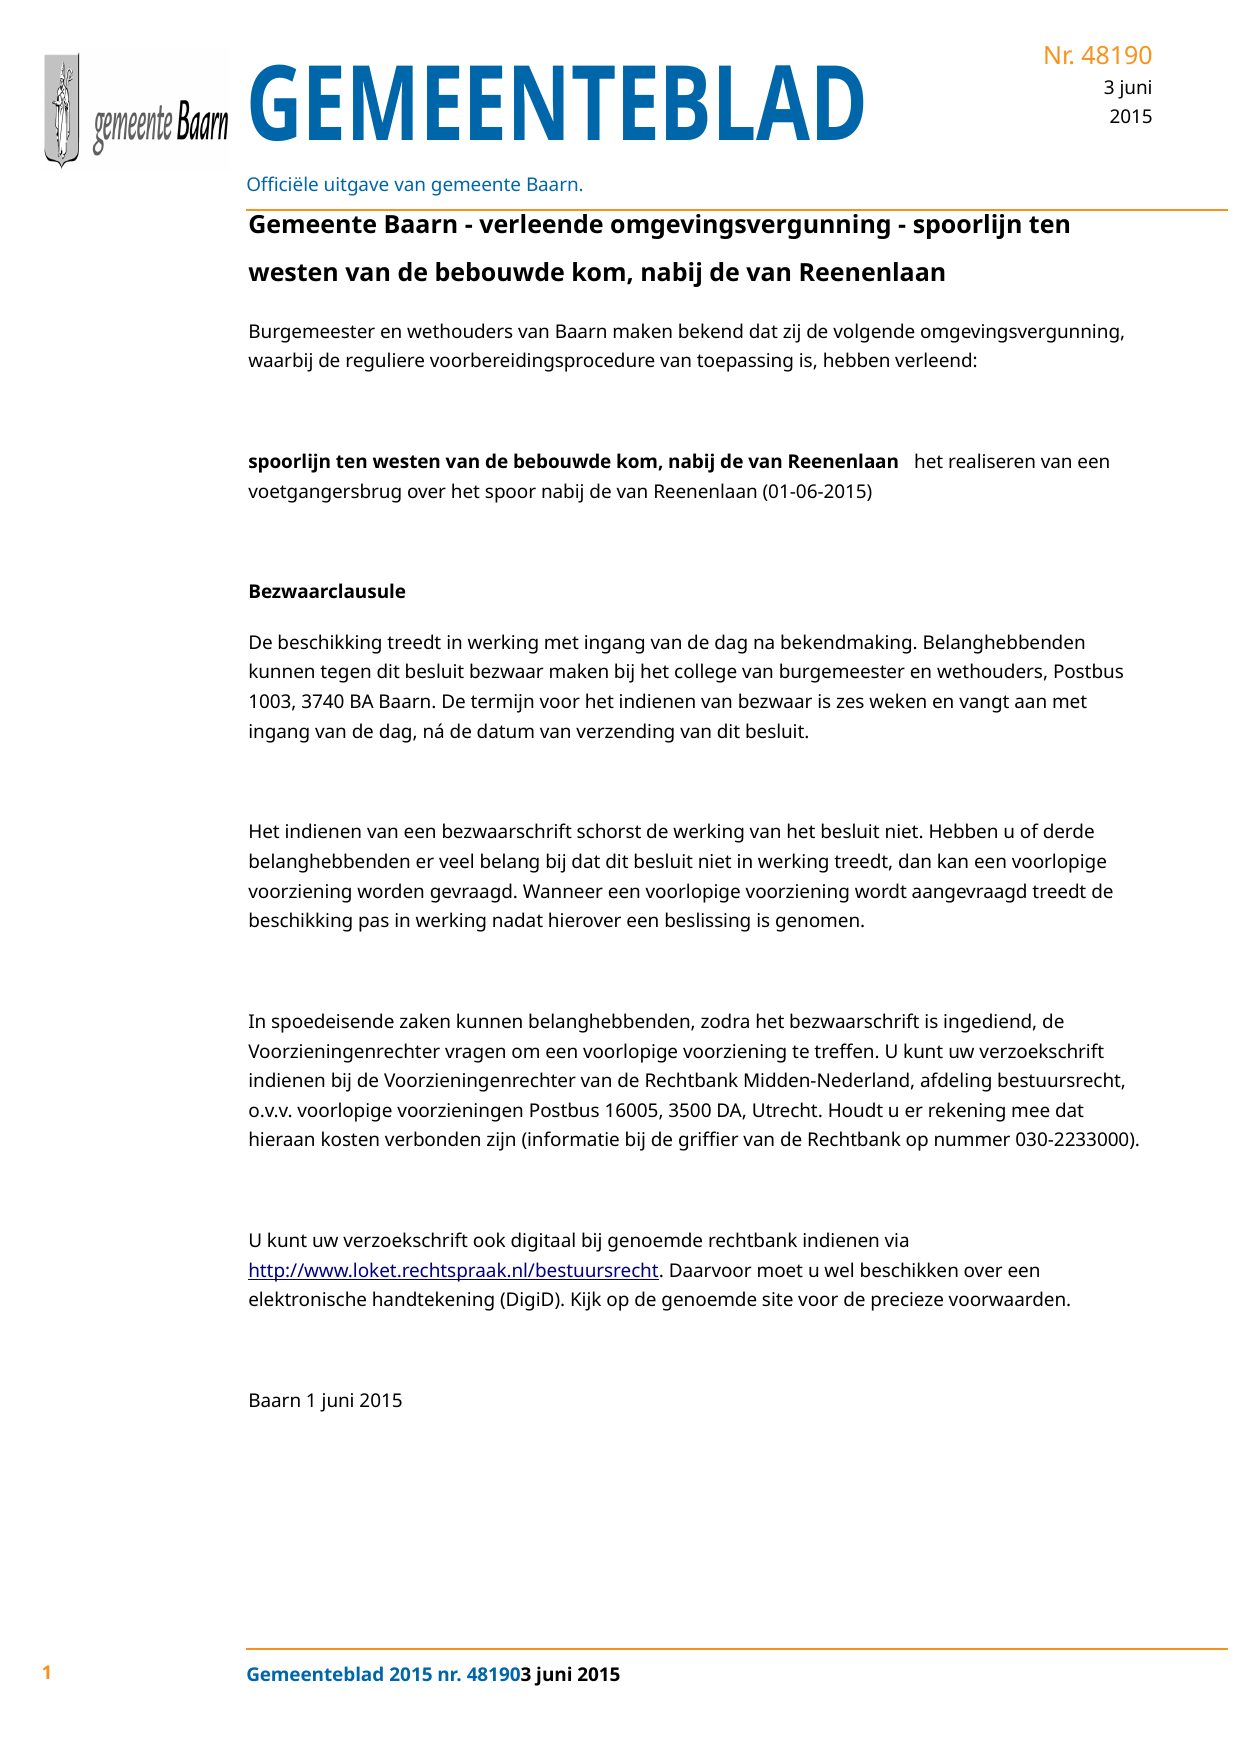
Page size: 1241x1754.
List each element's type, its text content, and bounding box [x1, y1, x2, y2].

text Baarn 1 juni 2015 [248, 1387, 1152, 1413]
text In spoedeisende zaken kunnen belanghebbenden, zodra het bezwaarschrift is ingediend, de Voorzieningenrechter vragen om een voorlopige voorziening te treffen. U kunt uw verzoekschrift indienen bij de Voorzieningenrechter van de Rechtbank Midden-Nederland, afdeling bestuursrecht, o.v.v. voorlopige voorzieningen Postbus 16005, 3500 DA, Utrecht. Houdt u er rekening mee dat hieraan kosten verbonden zijn (informatie bij de griffier van de Rechtbank op nummer 030-2233000). [248, 1008, 1152, 1152]
text Gemeente Baarn - verleende omgevingsvergunning - spoorlijn ten westen van de bebouwde kom, nabij de van Reenenlaan [248, 211, 1152, 288]
text De beschikking treedt in werking met ingang van de dag na bekendmaking. Belanghebbenden kunnen tegen dit besluit bezwaar maken bij het college van burgemeester en wethouders, Postbus 1003, 3740 BA Baarn. De termijn voor het indienen van bezwaar is zes weken en vangt aan met ingang van de dag, ná de datum van verzending van dit besluit. [248, 629, 1152, 744]
text Burgemeester en wethouders van Baarn maken bekend dat zij de volgende omgevingsvergunning, waarbij de reguliere voorbereidingsprocedure van toepassing is, hebben verleend: [248, 318, 1152, 373]
text Het indienen van een bezwaarschrift schorst de werking van het besluit niet. Hebben u of derde belanghebbenden er veel belang bij dat dit besluit niet in werking treedt, dan kan een voorlopige voorziening worden gevraagd. Wanneer een voorlopige voorziening wordt aangevraagd treedt de beschikking pas in werking nadat hierover een beslissing is genomen. [248, 819, 1152, 933]
text Bezwaarclausule [248, 579, 1152, 604]
picture [41, 47, 231, 172]
text U kunt uw verzoekschrift ook digitaal bij genoemde rechtbank indienen via http://www.loket.rechtspraak.nl/bestuursrecht. Daarvoor moet u wel beschikken over een elektronische handtekening (DigiD). Kijk op de genoemde site voor de precieze voorwaarden. [248, 1227, 1152, 1312]
text spoorlijn ten westen van de bebouwde kom, nabij de van Reenenlaan het realiseren van een voetgangersbrug over het spoor nabij de van Reenenlaan (01-06-2015) [248, 448, 1152, 504]
